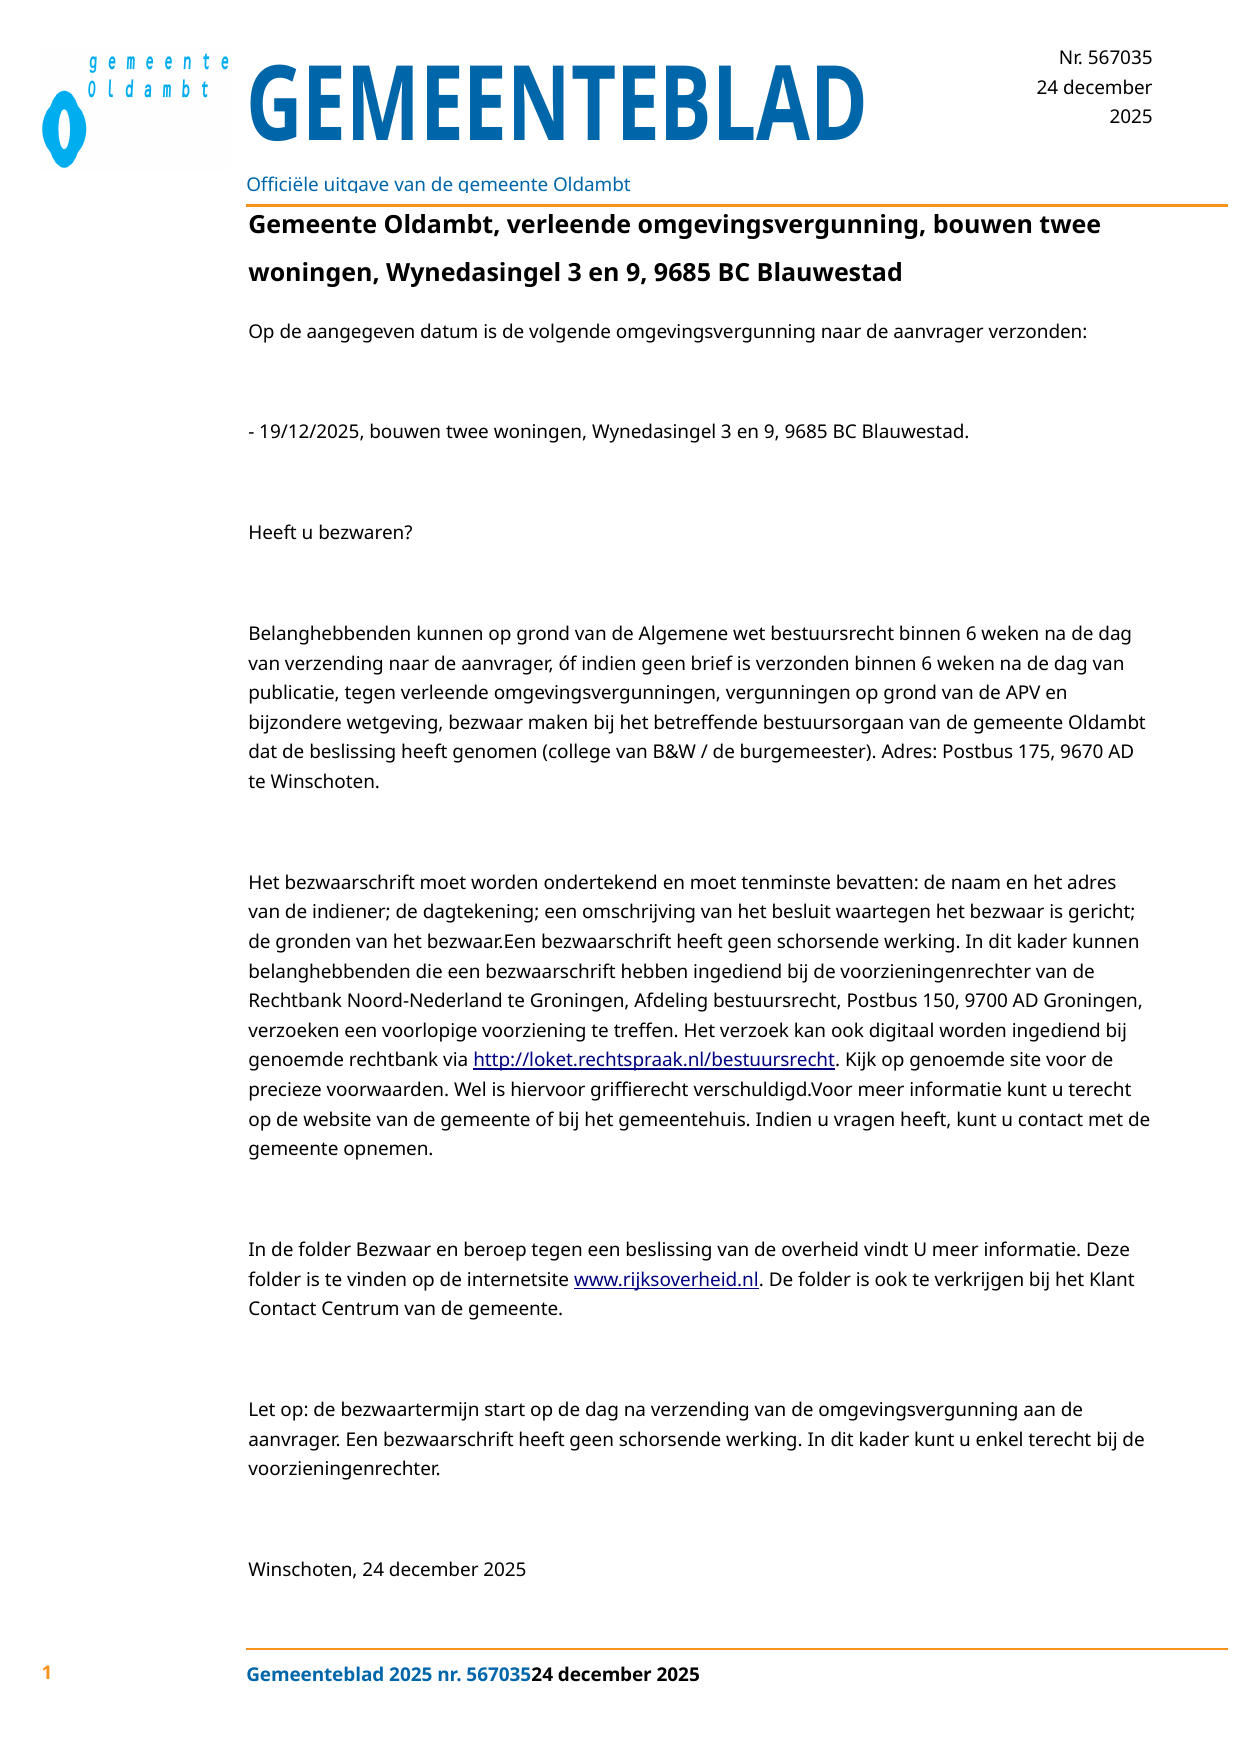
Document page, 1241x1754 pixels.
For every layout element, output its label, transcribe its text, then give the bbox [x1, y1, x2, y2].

text Gemeente Oldambt, verleende omgevingsvergunning, bouwen twee woningen, Wynedasingel 3 en 9, 9685 BC Blauwestad [248, 207, 1152, 288]
text Het bezwaarschrift moet worden ondertekend en moet tenminste bevatten: de naam en het adres van de indiener; de dagtekening; een omschrijving van het besluit waartegen het bezwaar is gericht; de gronden van het bezwaar.Een bezwaarschrift heeft geen schorsende werking. In dit kader kunnen belanghebbenden die een bezwaarschrift hebben ingediend bij de voorzieningenrechter van de Rechtbank Noord-Nederland te Groningen, Afdeling bestuursrecht, Postbus 150, 9700 AD Groningen, verzoeken een voorlopige voorziening te treffen. Het verzoek kan ook digitaal worden ingediend bij genoemde rechtbank via http://loket.rechtspraak.nl/bestuursrecht. Kijk op genoemde site voor de precieze voorwaarden. Wel is hiervoor griffierecht verschuldigd.Voor meer informatie kunt u terecht op de website van de gemeente of bij het gemeentehuis. Indien u vragen heeft, kunt u contact met de gemeente opnemen. [248, 869, 1152, 1161]
text - 19/12/2025, bouwen twee woningen, Wynedasingel 3 en 9, 9685 BC Blauwestad. [248, 419, 1152, 444]
text Let op: de bezwaartermijn start op de dag na verzending van de omgevingsvergunning aan de aanvrager. Een bezwaarschrift heeft geen schorsende werking. In dit kader kunt u enkel terecht bij de voorzieningenrechter. [248, 1396, 1152, 1481]
text In de folder Bezwaar en beroep tegen een beslissing van de overheid vindt U meer informatie. Deze folder is te vinden op de internetsite www.rijksoverheid.nl. De folder is ook te verkrijgen bij het Klant Contact Centrum van de gemeente. [248, 1236, 1152, 1321]
text Op de aangegeven datum is de volgende omgevingsvergunning naar de aanvrager verzonden: [248, 318, 1152, 344]
text Winschoten, 24 december 2025 [248, 1556, 1152, 1582]
text Heeft u bezwaren? [248, 519, 1152, 545]
picture [41, 47, 231, 172]
text Belanghebbenden kunnen op grond van de Algemene wet bestuursrecht binnen 6 weken na de dag van verzending naar de aanvrager, óf indien geen brief is verzonden binnen 6 weken na de dag van publicatie, tegen verleende omgevingsvergunningen, vergunningen op grond van de APV en bijzondere wetgeving, bezwaar maken bij het betreffende bestuursorgaan van de gemeente Oldambt dat de beslissing heeft genomen (college van B&W / de burgemeester). Adres: Postbus 175, 9670 AD te Winschoten. [248, 620, 1152, 794]
